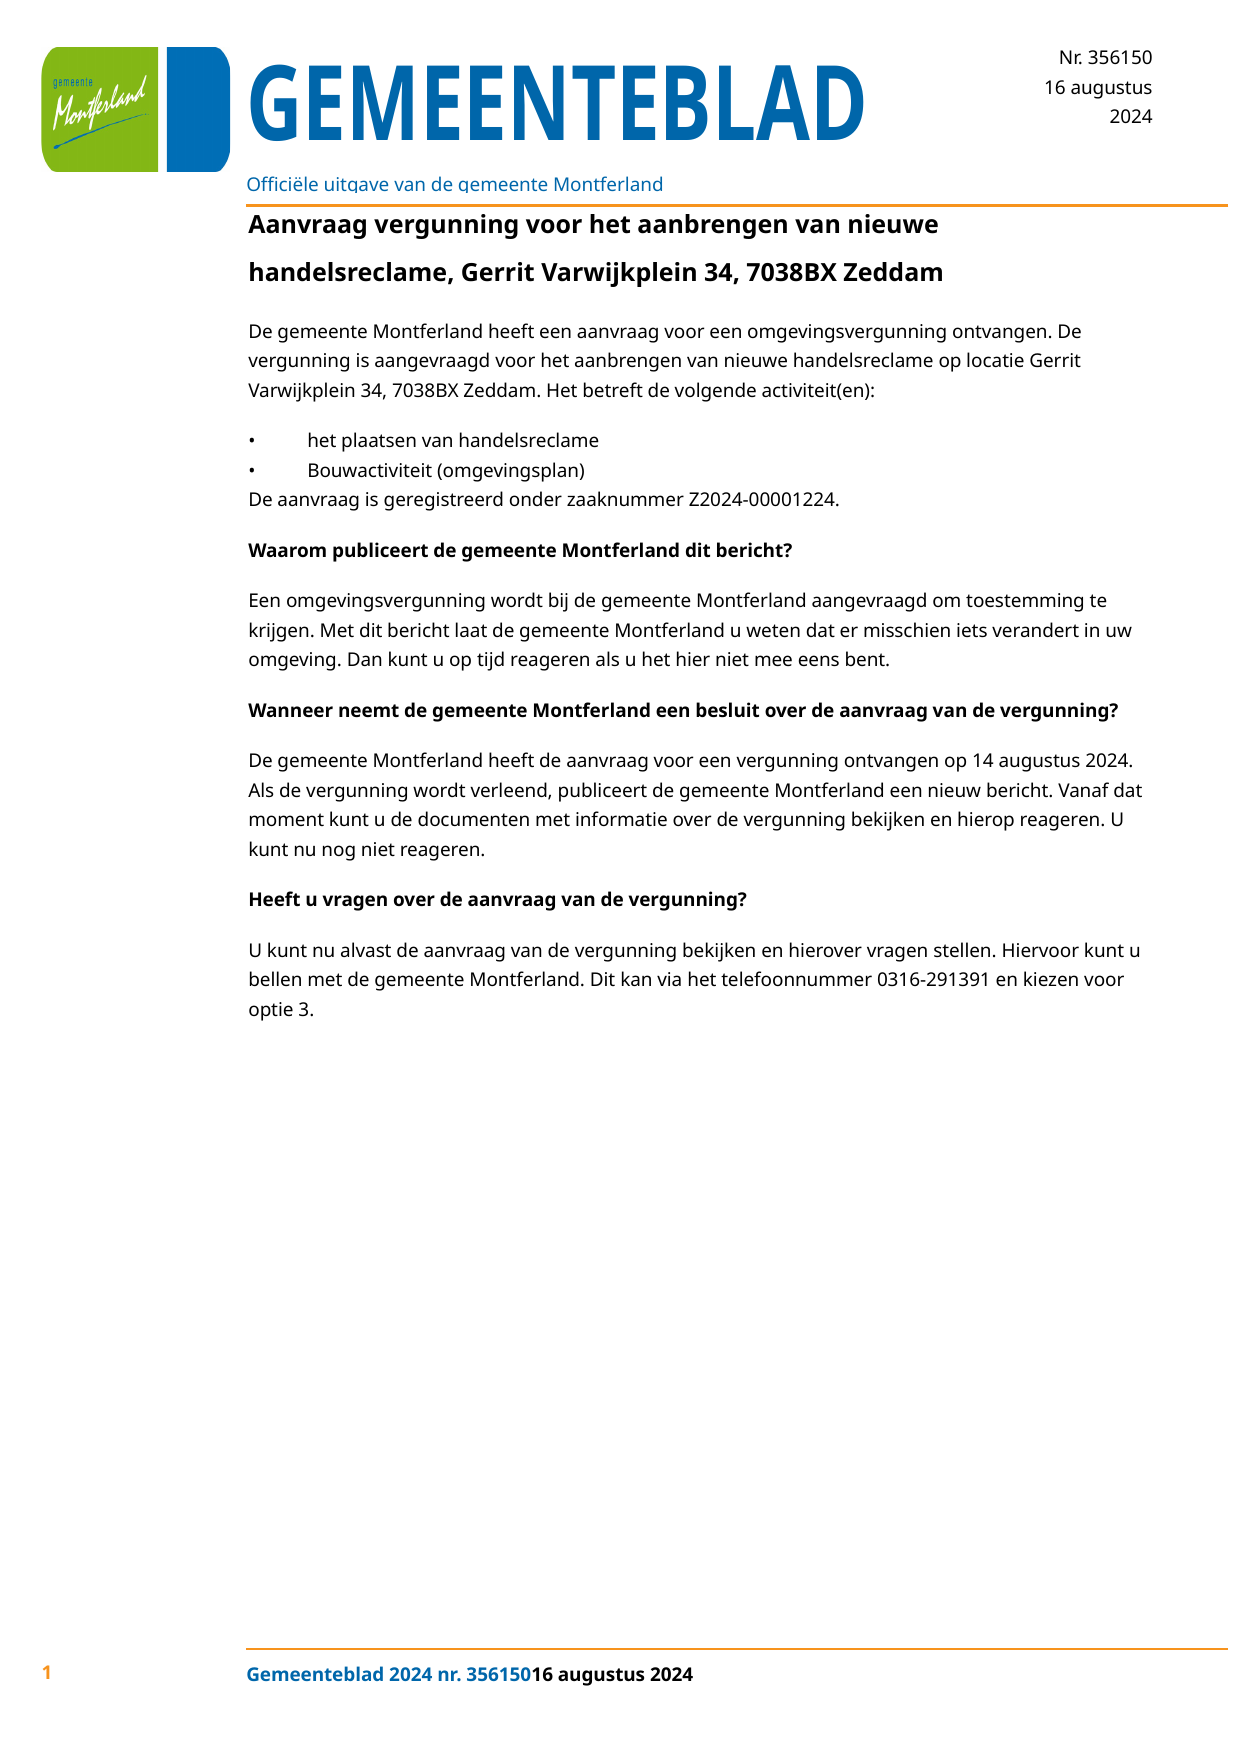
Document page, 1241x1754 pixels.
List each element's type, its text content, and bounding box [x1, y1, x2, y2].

list het plaatsen van handelsreclame [248, 427, 1152, 453]
text Een omgevingsvergunning wordt bij de gemeente Montferland aangevraagd om toestemming te krijgen. Met dit bericht laat de gemeente Montferland u weten dat er misschien iets verandert in uw omgeving. Dan kunt u op tijd reageren als u het hier niet mee eens bent. [248, 587, 1152, 672]
text De gemeente Montferland heeft de aanvraag voor een vergunning ontvangen op 14 augustus 2024. Als de vergunning wordt verleend, publiceert de gemeente Montferland een nieuw bericht. Vanaf dat moment kunt u de documenten met informatie over de vergunning bekijken en hierop reageren. U kunt nu nog niet reageren. [248, 747, 1152, 862]
text Waarom publiceert de gemeente Montferland dit bericht? [248, 537, 1152, 563]
picture [41, 47, 231, 172]
list Bouwactiviteit (omgevingsplan) [248, 457, 1152, 483]
text U kunt nu alvast de aanvraag van de vergunning bekijken en hierover vragen stellen. Hiervoor kunt u bellen met de gemeente Montferland. Dit kan via het telefoonnummer 0316-291391 en kiezen voor optie 3. [248, 937, 1152, 1022]
text De aanvraag is geregistreerd onder zaaknummer Z2024-00001224. [248, 487, 1152, 512]
text Wanneer neemt de gemeente Montferland een besluit over de aanvraag van de vergunning? [248, 697, 1152, 723]
text Heeft u vragen over de aanvraag van de vergunning? [248, 887, 1152, 912]
text Aanvraag vergunning voor het aanbrengen van nieuwe handelsreclame, Gerrit Varwijkplein 34, 7038BX Zeddam [248, 207, 1152, 288]
text De gemeente Montferland heeft een aanvraag voor een omgevingsvergunning ontvangen. De vergunning is aangevraagd voor het aanbrengen van nieuwe handelsreclame op locatie Gerrit Varwijkplein 34, 7038BX Zeddam. Het betreft de volgende activiteit(en): [248, 318, 1152, 403]
